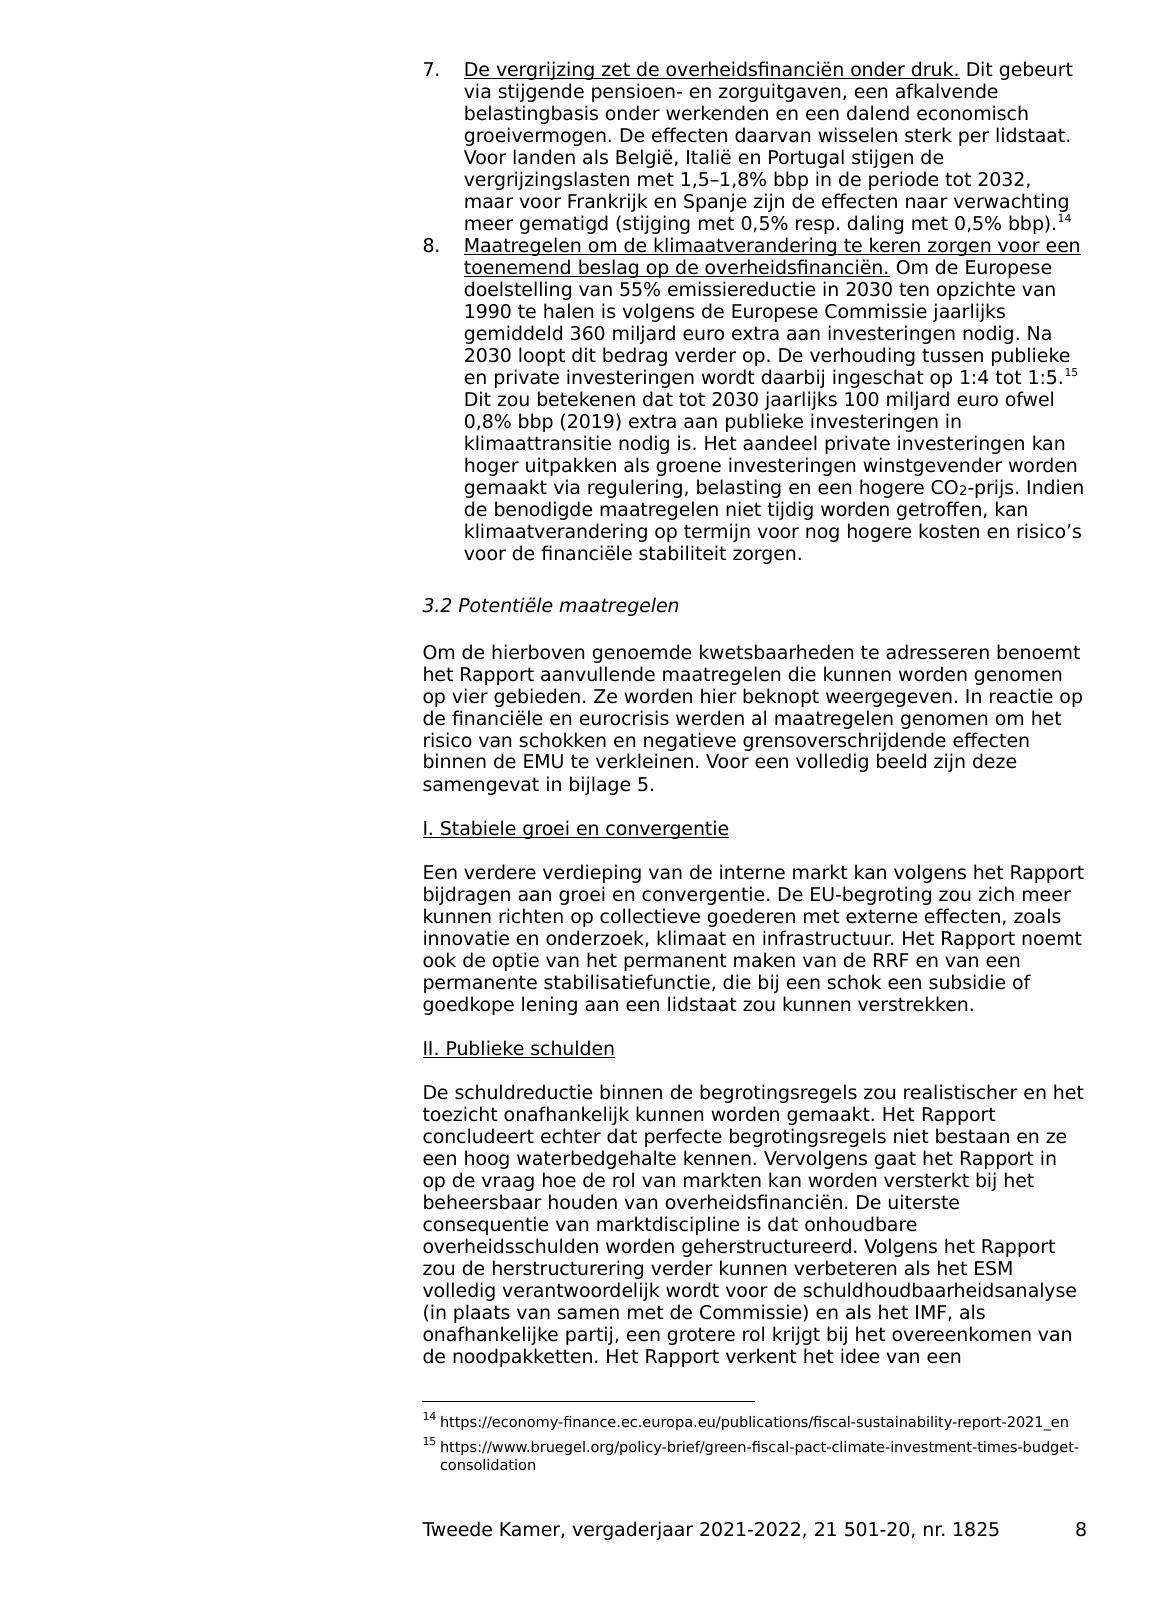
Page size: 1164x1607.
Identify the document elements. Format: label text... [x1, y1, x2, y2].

text De schuldreductie binnen de begrotingsregels zou realistischer en het toezicht onafhankelijk kunnen worden gemaakt. Het Rapport concludeert echter dat perfecte begrotingsregels niet bestaan en ze een hoog waterbedgehalte kennen. Vervolgens gaat het Rapport in op de vraag hoe de rol van markten kan worden versterkt bij het beheersbaar houden van overheidsfinanciën. De uiterste consequentie van marktdiscipline is dat onhoudbare overheidsschulden worden geherstructureerd. Volgens het Rapport zou de herstructurering verder kunnen verbeteren als het ESM volledig verantwoordelijk wordt voor de schuldhoudbaarheidsanalyse (in plaats van samen met de Commissie) en als het IMF, als onafhankelijke partij, een grotere rol krijgt bij het overeenkomen van de noodpakketten. Het Rapport verkent het idee van een [422, 1082, 1087, 1368]
text https://economy-finance.ec.europa.eu/publications/fiscal-sustainability-report-2021_en [422, 1410, 1087, 1432]
subtitle 3.2 Potentiële maatregelen [422, 594, 1087, 617]
subtitle II. Publieke schulden [422, 1038, 1087, 1060]
subtitle I. Stabiele groei en convergentie [422, 818, 1087, 839]
text https://www.bruegel.org/policy-brief/green-fiscal-pact-climate-investment-times-budget-consolidation [422, 1435, 1087, 1474]
text 8. Maatregelen om de klimaatverandering te keren zorgen voor een toenemend beslag op de overheidsfinanciën. Om de Europese doelstelling van 55% emissiereductie in 2030 ten opzichte van 1990 te halen is volgens de Europese Commissie jaarlijks gemiddeld 360 miljard euro extra aan investeringen nodig. Na 2030 loopt dit bedrag verder op. De verhouding tussen publieke en private investeringen wordt daarbij ingeschat op 1:4 tot 1:5. Dit zou betekenen dat tot 2030 jaarlijks 100 miljard euro ofwel 0,8% bbp (2019) extra aan publieke investeringen in klimaattransitie nodig is. Het aandeel private investeringen kan hoger uitpakken als groene investeringen winstgevender worden gemaakt via regulering, belasting en een hogere CO2-prijs. Indien de benodigde maatregelen niet tijdig worden getroffen, kan klimaatverandering op termijn voor nog hogere kosten en risico’s voor de financiële stabiliteit zorgen. [422, 235, 1087, 564]
text 7. De vergrijzing zet de overheidsfinanciën onder druk. Dit gebeurt via stijgende pensioen- en zorguitgaven, een afkalvende belastingbasis onder werkenden en een dalend economisch groeivermogen. De effecten daarvan wisselen sterk per lidstaat. Voor landen als België, Italië en Portugal stijgen de vergrijzingslasten met 1,5–1,8% bbp in de periode tot 2032, maar voor Frankrijk en Spanje zijn de effecten naar verwachting meer gematigd (stijging met 0,5% resp. daling met 0,5% bbp). [422, 59, 1087, 235]
text Om de hierboven genoemde kwetsbaarheden te adresseren benoemt het Rapport aanvullende maatregelen die kunnen worden genomen op vier gebieden. Ze worden hier beknopt weergegeven. In reactie op de financiële en eurocrisis werden al maatregelen genomen om het risico van schokken en negatieve grensoverschrijdende effecten binnen de EMU te verkleinen. Voor een volledig beeld zijn deze samengevat in bijlage 5. [422, 642, 1087, 795]
text Een verdere verdieping van de interne markt kan volgens het Rapport bijdragen aan groei en convergentie. De EU-begroting zou zich meer kunnen richten op collectieve goederen met externe effecten, zoals innovatie en onderzoek, klimaat en infrastructuur. Het Rapport noemt ook de optie van het permanent maken van de RRF en van een permanente stabilisatiefunctie, die bij een schok een subsidie of goedkope lening aan een lidstaat zou kunnen verstrekken. [422, 862, 1087, 1016]
